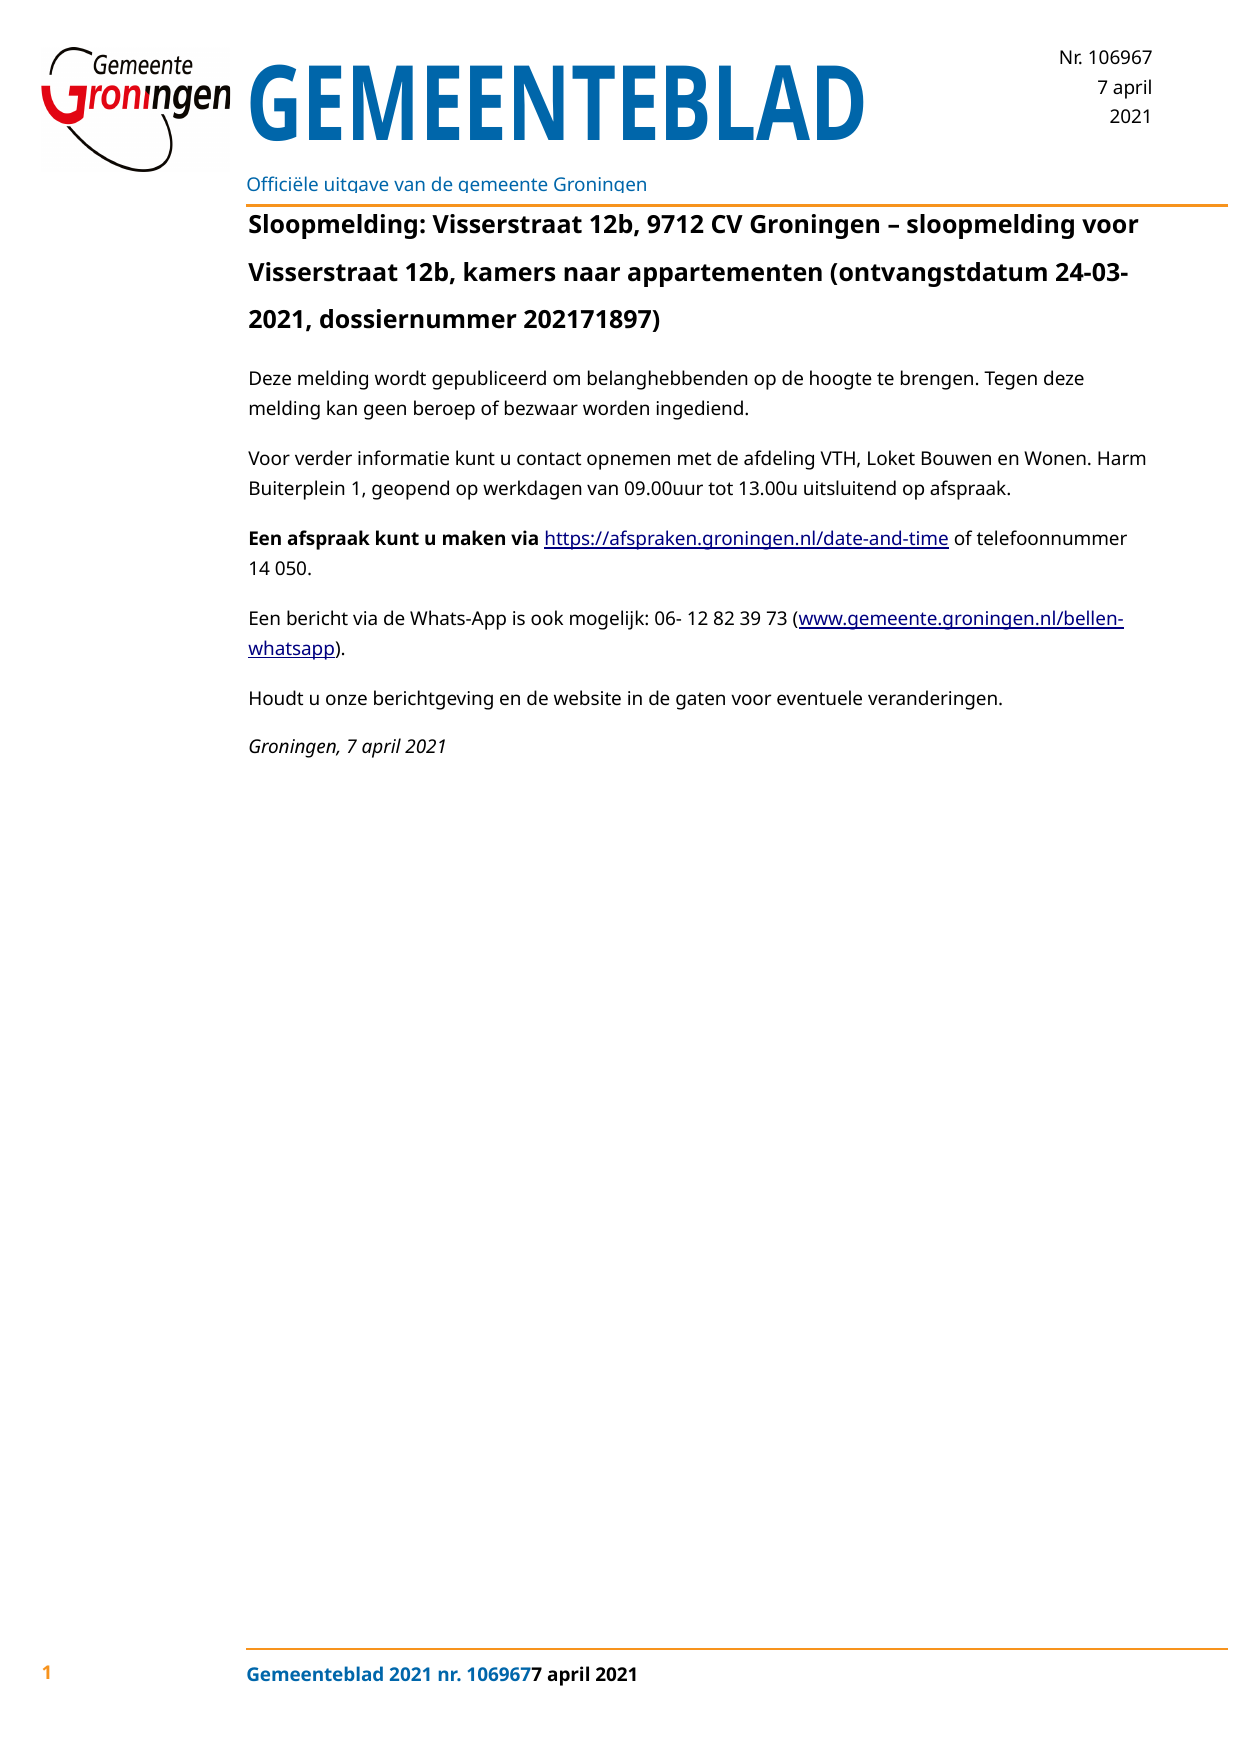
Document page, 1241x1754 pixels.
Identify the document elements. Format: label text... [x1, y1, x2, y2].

text Deze melding wordt gepubliceerd om belanghebbenden op de hoogte te brengen. Tegen deze melding kan geen beroep of bezwaar worden ingediend. [248, 366, 1152, 421]
picture [41, 47, 231, 172]
text Voor verder informatie kunt u contact opnemen met de afdeling VTH, Loket Bouwen en Wonen. Harm Buiterplein 1, geopend op werkdagen van 09.00uur tot 13.00u uitsluitend op afspraak. [248, 446, 1152, 501]
text Een afspraak kunt u maken via https://afspraken.groningen.nl/date-and-time of telefoonnummer 14 050. [248, 526, 1152, 581]
text Sloopmelding: Visserstraat 12b, 9712 CV Groningen – sloopmelding voor Visserstraat 12b, kamers naar appartementen (ontvangstdatum 24-03-2021, dossiernummer 202171897) [248, 207, 1152, 336]
text Een bericht via de Whats-App is ook mogelijk: 06- 12 82 39 73 (www.gemeente.groningen.nl/bellen-whatsapp). [248, 606, 1152, 661]
text Groningen, 7 april 2021 [248, 733, 1152, 759]
text Houdt u onze berichtgeving en de website in de gaten voor eventuele veranderingen. [248, 686, 1152, 711]
